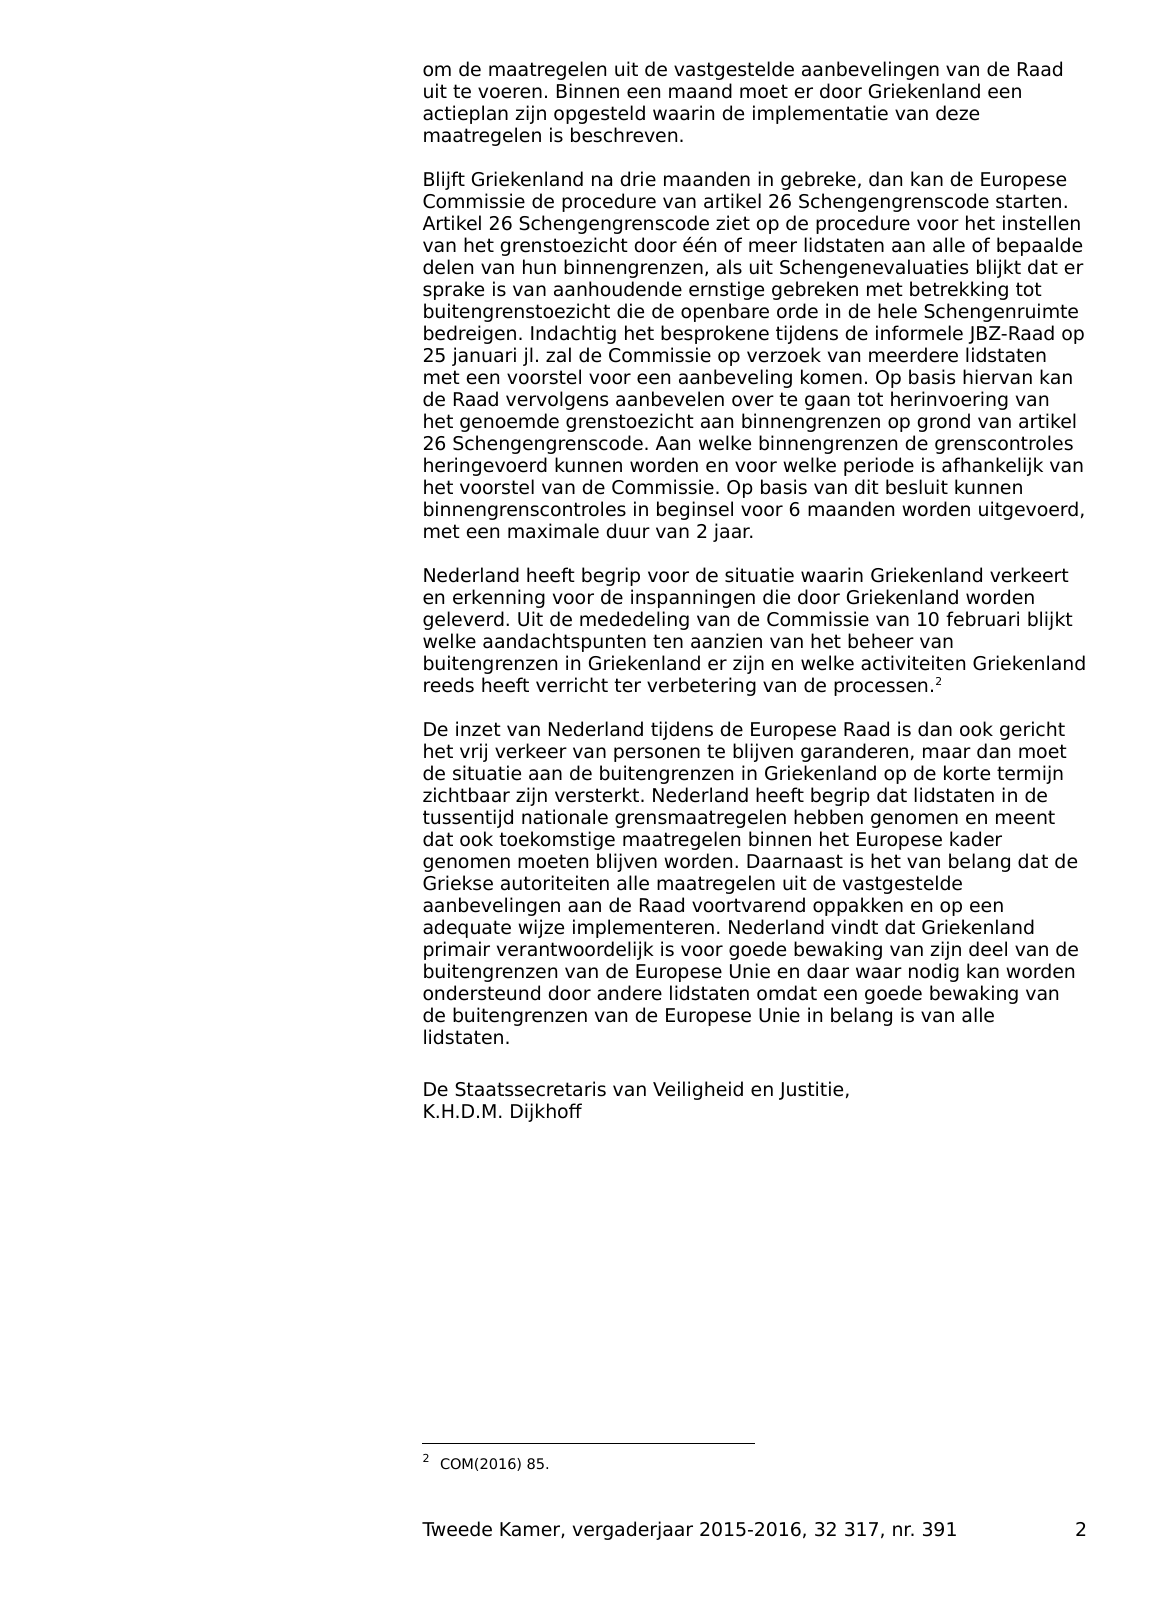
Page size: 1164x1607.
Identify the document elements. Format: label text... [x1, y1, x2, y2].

text om de maatregelen uit de vastgestelde aanbevelingen van de Raad uit te voeren. Binnen een maand moet er door Griekenland een actieplan zijn opgesteld waarin de implementatie van deze maatregelen is beschreven. [422, 59, 1087, 147]
text Blijft Griekenland na drie maanden in gebreke, dan kan de Europese Commissie de procedure van artikel 26 Schengengrenscode starten. Artikel 26 Schengengrenscode ziet op de procedure voor het instellen van het grenstoezicht door één of meer lidstaten aan alle of bepaalde delen van hun binnengrenzen, als uit Schengenevaluaties blijkt dat er sprake is van aanhoudende ernstige gebreken met betrekking tot buitengrenstoezicht die de openbare orde in de hele Schengenruimte bedreigen. Indachtig het besprokene tijdens de informele JBZ-Raad op 25 januari jl. zal de Commissie op verzoek van meerdere lidstaten met een voorstel voor een aanbeveling komen. Op basis hiervan kan de Raad vervolgens aanbevelen over te gaan tot herinvoering van het genoemde grenstoezicht aan binnengrenzen op grond van artikel 26 Schengengrenscode. Aan welke binnengrenzen de grenscontroles heringevoerd kunnen worden en voor welke periode is afhankelijk van het voorstel van de Commissie. Op basis van dit besluit kunnen binnengrenscontroles in beginsel voor 6 maanden worden uitgevoerd, met een maximale duur van 2 jaar. [422, 169, 1087, 543]
text COM(2016) 85. [422, 1452, 1087, 1474]
text De Staatssecretaris van Veiligheid en Justitie, K.H.D.M. Dijkhoff [422, 1079, 1087, 1123]
text Nederland heeft begrip voor de situatie waarin Griekenland verkeert en erkenning voor de inspanningen die door Griekenland worden geleverd. Uit de mededeling van de Commissie van 10 februari blijkt welke aandachtspunten ten aanzien van het beheer van buitengrenzen in Griekenland er zijn en welke activiteiten Griekenland reeds heeft verricht ter verbetering van de processen. [422, 565, 1087, 697]
text De inzet van Nederland tijdens de Europese Raad is dan ook gericht het vrij verkeer van personen te blijven garanderen, maar dan moet de situatie aan de buitengrenzen in Griekenland op de korte termijn zichtbaar zijn versterkt. Nederland heeft begrip dat lidstaten in de tussentijd nationale grensmaatregelen hebben genomen en meent dat ook toekomstige maatregelen binnen het Europese kader genomen moeten blijven worden. Daarnaast is het van belang dat de Griekse autoriteiten alle maatregelen uit de vastgestelde aanbevelingen aan de Raad voortvarend oppakken en op een adequate wijze implementeren. Nederland vindt dat Griekenland primair verantwoordelijk is voor goede bewaking van zijn deel van de buitengrenzen van de Europese Unie en daar waar nodig kan worden ondersteund door andere lidstaten omdat een goede bewaking van de buitengrenzen van de Europese Unie in belang is van alle lidstaten. [422, 719, 1087, 1049]
